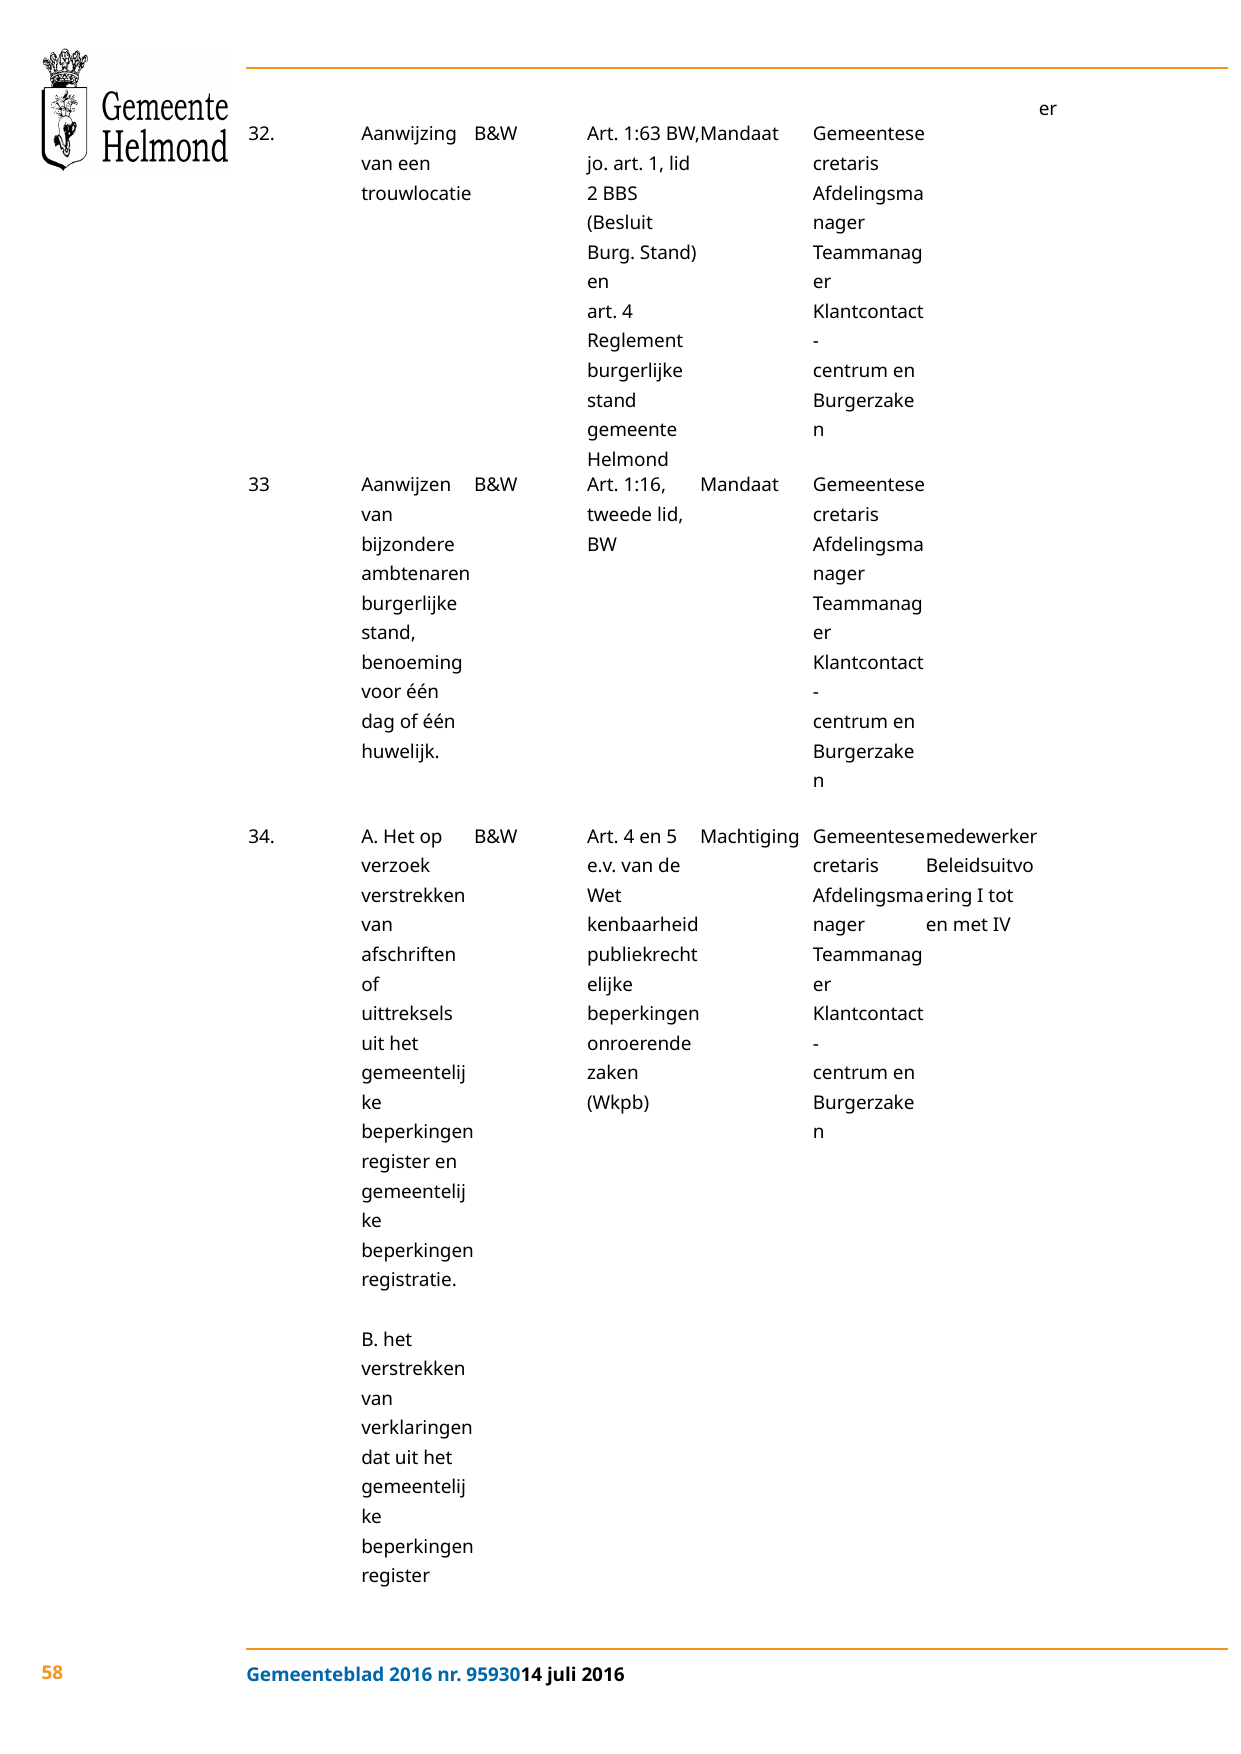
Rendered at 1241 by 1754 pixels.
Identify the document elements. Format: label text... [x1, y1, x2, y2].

table_cell medewerker Beleidsuitvoering I tot en met IV [926, 823, 1038, 1588]
table_cell B&W [474, 823, 587, 1588]
table_cell [361, 95, 474, 121]
table_cell Art. 4 en 5 e.v. van de Wet kenbaarheid publiekrechtelijke beperkingen onroerende zaken (Wkpb) [587, 823, 700, 1588]
table_cell [248, 95, 361, 121]
table_cell B&W [474, 472, 587, 823]
table_cell Gemeentesecretaris Afdelingsmanager Teammanager Klantcontact- centrum en Burgerzaken [813, 472, 926, 823]
table_cell A. Het op verzoek verstrekken van afschriften of uittreksels uit het gemeentelijke beperkingenregister en gemeentelijke beperkingenregistratie. B. het verstrekken van verklaringen dat uit het gemeentelijke beperkingenregister [361, 823, 474, 1588]
table_cell [1039, 472, 1152, 823]
table_cell [474, 95, 587, 121]
table_cell Mandaat [700, 121, 813, 472]
table_cell [926, 121, 1038, 472]
picture [41, 47, 231, 172]
table_cell Art. 1:63 BW, jo. art. 1, lid 2 BBS (Besluit Burg. Stand) en art. 4 Reglement burgerlijke stand gemeente Helmond [587, 121, 700, 472]
table_cell [1039, 121, 1152, 472]
table_cell 32. [248, 121, 361, 472]
table_cell Aanwijzing van een trouwlocatie [361, 121, 474, 472]
table_cell Gemeentesecretaris Afdelingsmanager Teammanager Klantcontact- centrum en Burgerzaken [813, 823, 926, 1588]
table_cell 34. [248, 823, 361, 1588]
table_cell Art. 1:16, tweede lid, BW [587, 472, 700, 823]
table_cell Mandaat [700, 472, 813, 823]
table_cell 33 [248, 472, 361, 823]
table_cell [926, 472, 1038, 823]
table_cell [1039, 823, 1152, 1588]
table_cell Aanwijzen van bijzondere ambtenaren burgerlijke stand, benoeming voor één dag of één huwelijk. [361, 472, 474, 823]
table_cell [813, 95, 926, 121]
table_cell B&W [474, 121, 587, 472]
table_cell Gemeentesecretaris Afdelingsmanager Teammanager Klantcontact- centrum en Burgerzaken [813, 121, 926, 472]
table_cell Machtiging [700, 823, 813, 1588]
table_cell [926, 95, 1038, 121]
table_cell [700, 95, 813, 121]
table_cell er [1039, 95, 1152, 121]
